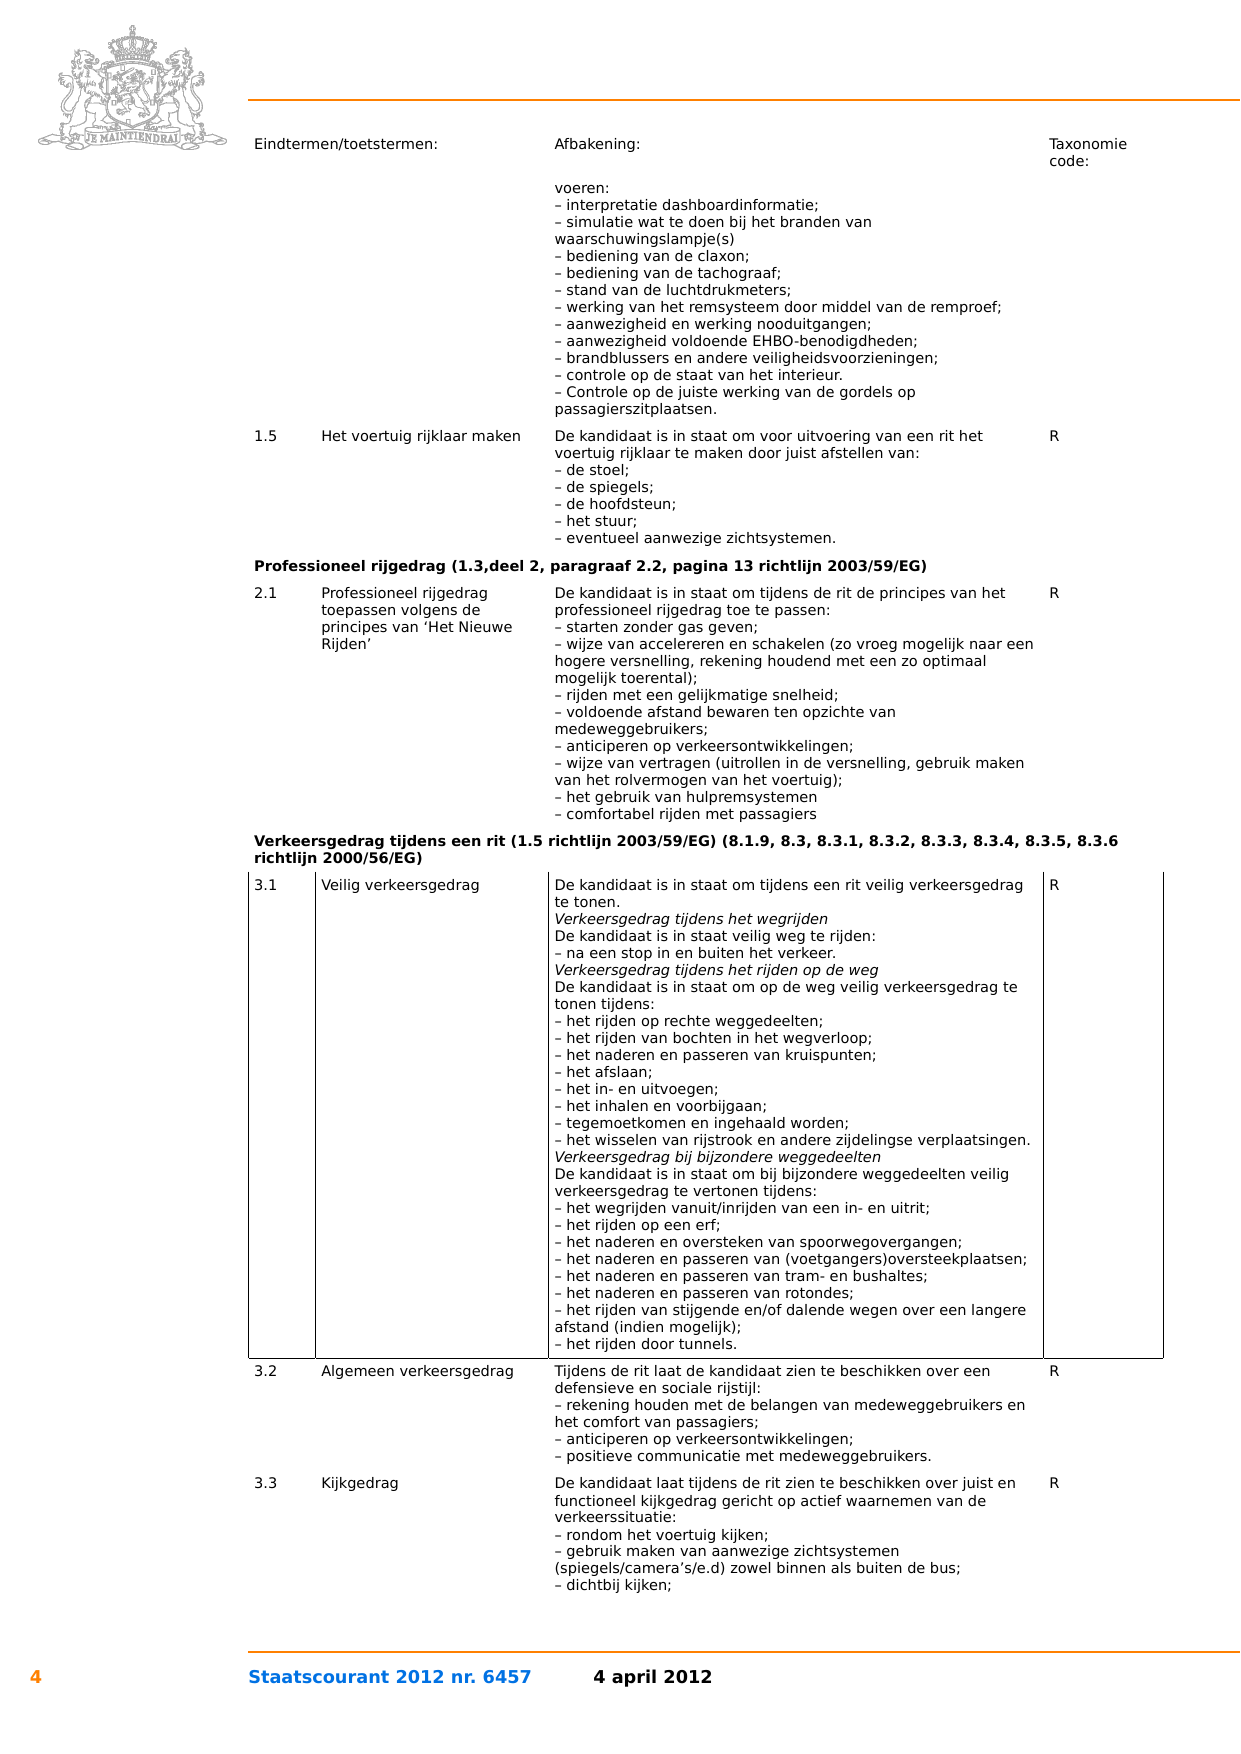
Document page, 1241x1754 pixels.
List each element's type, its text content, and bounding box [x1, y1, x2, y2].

table_cell De kandidaat is in staat om tijdens een rit veilig verkeersgedrag te tonen. Verkeersgedrag tijdens het wegrijden De kandidaat is in staat veilig weg te rijden: – na een stop in en buiten het verkeer. Verkeersgedrag tijdens het rijden op de weg De kandidaat is in staat om op de weg veilig verkeersgedrag te tonen tijdens: – het rijden op rechte weggedeelten; – het rijden van bochten in het wegverloop; – het naderen en passeren van kruispunten; – het afslaan; – het in- en uitvoegen; – het inhalen en voorbijgaan; – tegemoetkomen en ingehaald worden; – het wisselen van rijstrook en andere zijdelingse verplaatsingen. [549, 873, 1043, 1149]
table_cell 1.5 [249, 424, 315, 552]
table_cell De kandidaat is in staat om tijdens de rit de principes van het professioneel rijgedrag toe te passen: – starten zonder gas geven; – wijze van accelereren en schakelen (zo vroeg mogelijk naar een hogere versnelling, rekening houdend met een zo optimaal mogelijk toerental); – rijden met een gelijkmatige snelheid; – voldoende afstand bewaren ten opzichte van medeweggebruikers; – anticiperen op verkeersontwikkelingen; – wijze van vertragen (uitrollen in de versnelling, gebruik maken van het rolvermogen van het voertuig); – het gebruik van hulpremsystemen – comfortabel rijden met passagiers [549, 580, 1043, 827]
table_cell [249, 175, 315, 422]
table_header Afbakening: [549, 131, 1043, 174]
table_cell R [1044, 873, 1163, 1149]
table_cell Professioneel rijgedrag toepassen volgens de principes van ‘Het Nieuwe Rijden’ [316, 580, 548, 827]
table_cell 2.1 [249, 580, 315, 827]
table_cell Veilig verkeersgedrag [316, 873, 548, 1149]
table_cell [1044, 1149, 1163, 1357]
table_cell Verkeersgedrag tijdens een rit (1.5 richtlijn 2003/59/EG) (8.1.9, 8.3, 8.3.1, 8.3.2, 8.3.3, 8.3.4, 8.3.5, 8.3.6 richtlijn 2000/56/EG) [249, 828, 1163, 872]
table_cell voeren: – interpretatie dashboardinformatie; – simulatie wat te doen bij het branden van waarschuwingslampje(s) – bediening van de claxon; – bediening van de tachograaf; – stand van de luchtdrukmeters; – werking van het remsysteem door middel van de remproef; – aanwezigheid en werking nooduitgangen; – aanwezigheid voldoende EHBO-benodigdheden; – brandblussers en andere veiligheidsvoorzieningen; – controle op de staat van het interieur. – Controle op de juiste werking van de gordels op passagierszitplaatsen. [549, 175, 1043, 422]
table_header Eindtermen/toetstermen: [249, 131, 548, 174]
table_cell Algemeen verkeersgedrag [316, 1359, 548, 1470]
table_cell Het voertuig rijklaar maken [316, 424, 548, 552]
table_cell Kijkgedrag [316, 1471, 548, 1599]
table_cell [249, 1149, 315, 1357]
table_cell [1044, 175, 1163, 422]
table_cell Tijdens de rit laat de kandidaat zien te beschikken over een defensieve en sociale rijstijl: – rekening houden met de belangen van medeweggebruikers en het comfort van passagiers; – anticiperen op verkeersontwikkelingen; – positieve communicatie met medeweggebruikers. [549, 1359, 1043, 1470]
table_cell De kandidaat laat tijdens de rit zien te beschikken over juist en functioneel kijkgedrag gericht op actief waarnemen van de verkeerssituatie: – rondom het voertuig kijken; – gebruik maken van aanwezige zichtsystemen (spiegels/camera’s/e.d) zowel binnen als buiten de bus; – dichtbij kijken; [549, 1471, 1043, 1599]
table_cell 3.3 [249, 1471, 315, 1599]
table_cell Professioneel rijgedrag (1.3,deel 2, paragraaf 2.2, pagina 13 richtlijn 2003/59/EG) [249, 553, 1163, 579]
table_cell R [1044, 1359, 1163, 1470]
table_cell De kandidaat is in staat om voor uitvoering van een rit het voertuig rijklaar te maken door juist afstellen van: – de stoel; – de spiegels; – de hoofdsteun; – het stuur; – eventueel aanwezige zichtsystemen. [549, 424, 1043, 552]
table_cell Verkeersgedrag bij bijzondere weggedeelten De kandidaat is in staat om bij bijzondere weggedeelten veilig verkeersgedrag te vertonen tijdens: – het wegrijden vanuit/inrijden van een in- en uitrit; – het rijden op een erf; – het naderen en oversteken van spoorwegovergangen; – het naderen en passeren van (voetgangers)oversteekplaatsen; – het naderen en passeren van tram- en bushaltes; – het naderen en passeren van rotondes; – het rijden van stijgende en/of dalende wegen over een langere afstand (indien mogelijk); – het rijden door tunnels. [549, 1149, 1043, 1357]
table_cell 3.2 [249, 1359, 315, 1470]
table_cell R [1044, 580, 1163, 827]
table_header Taxonomie code: [1044, 131, 1163, 174]
table_cell [316, 1149, 548, 1357]
table_cell [316, 175, 548, 422]
table_cell R [1044, 424, 1163, 552]
table_cell R [1044, 1471, 1163, 1599]
picture [38, 25, 227, 150]
table_cell 3.1 [249, 873, 315, 1149]
